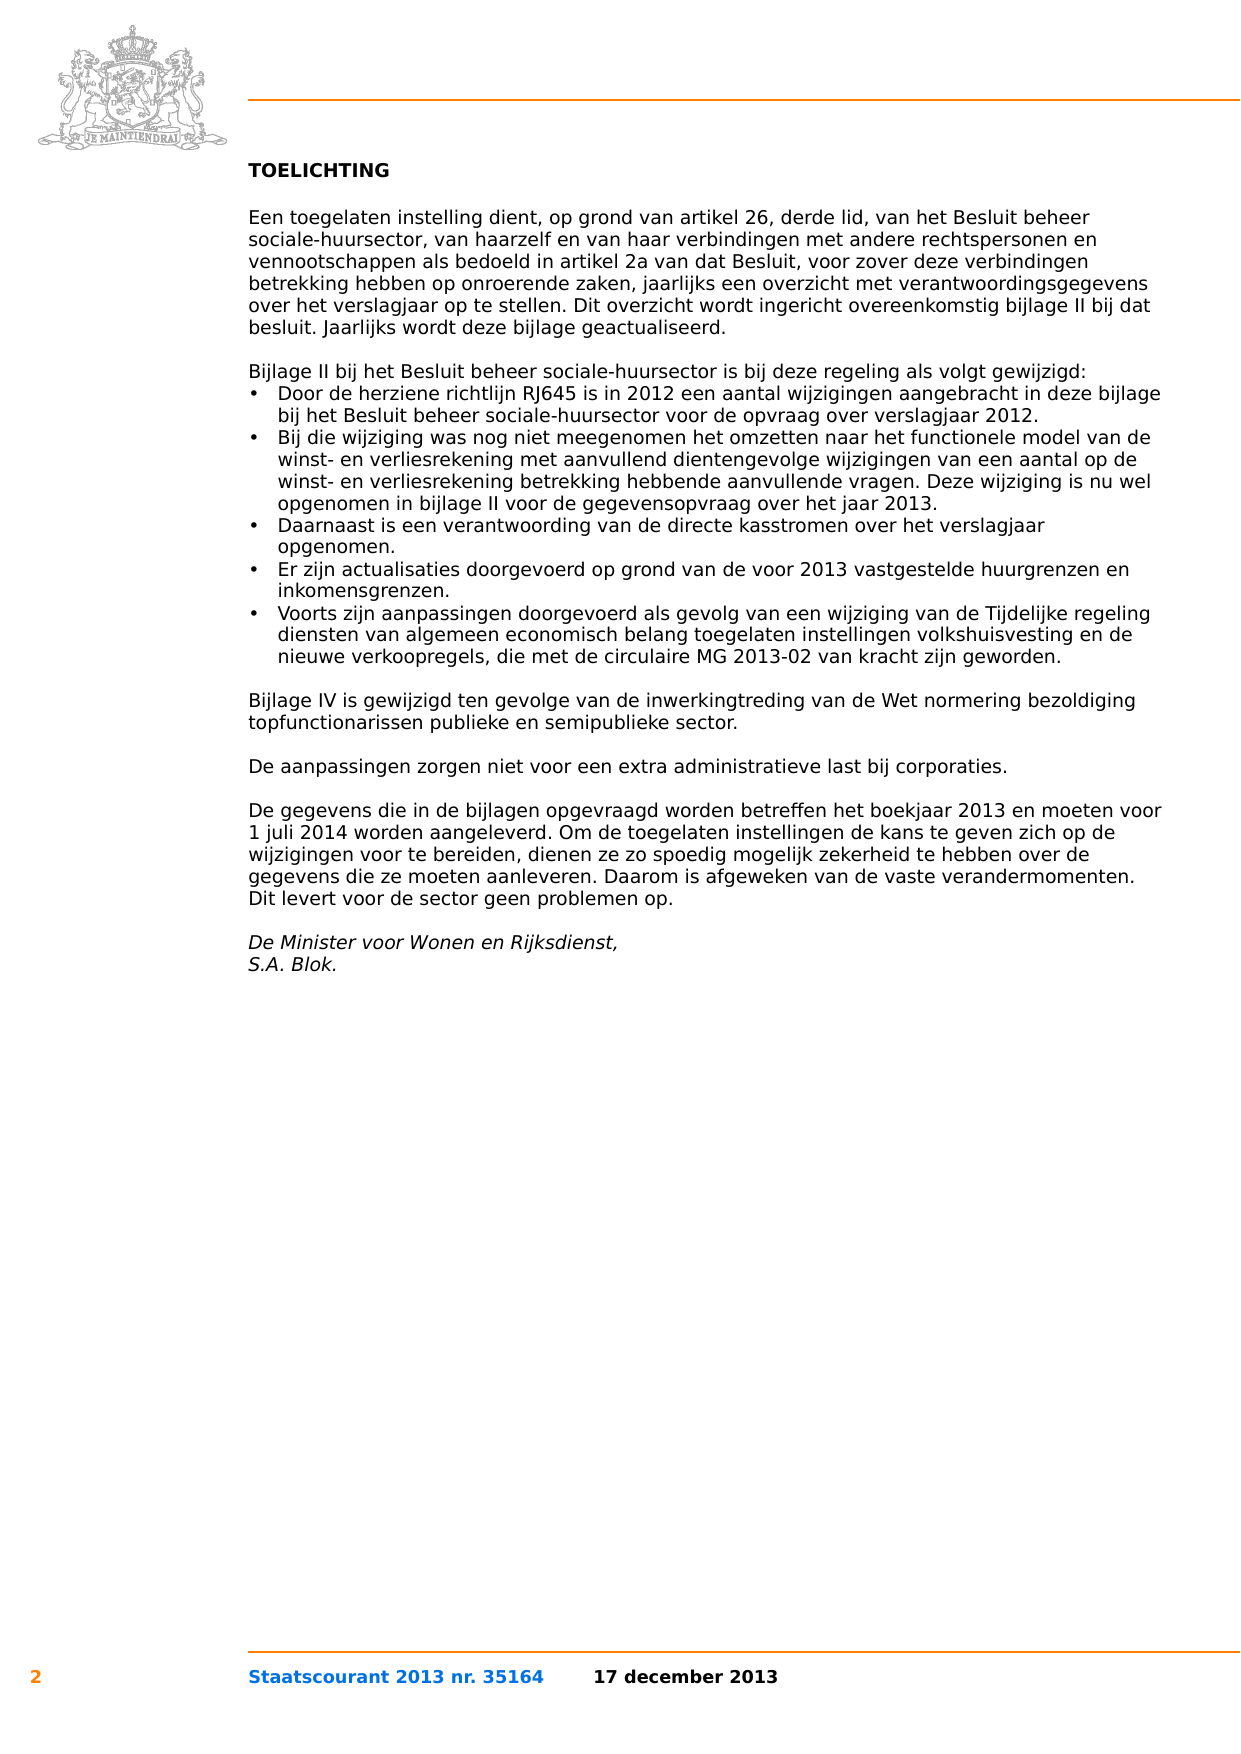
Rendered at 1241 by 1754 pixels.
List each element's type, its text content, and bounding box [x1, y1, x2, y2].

text De Minister voor Wonen en Rijksdienst, S.A. Blok. [248, 932, 1163, 976]
text Bijlage II bij het Besluit beheer sociale-huursector is bij deze regeling als volgt gewijzigd: [248, 361, 1163, 383]
text • Door de herziene richtlijn RJ645 is in 2012 een aantal wijzigingen aangebracht in deze bijlage bij het Besluit beheer sociale-huursector voor de opvraag over verslagjaar 2012. [248, 383, 1163, 427]
text De aanpassingen zorgen niet voor een extra administratieve last bij corporaties. [248, 756, 1163, 778]
text Een toegelaten instelling dient, op grond van artikel 26, derde lid, van het Besluit beheer sociale-huursector, van haarzelf en van haar verbindingen met andere rechtspersonen en vennootschappen als bedoeld in artikel 2a van dat Besluit, voor zover deze verbindingen betrekking hebben op onroerende zaken, jaarlijks een overzicht met verantwoordingsgegevens over het verslagjaar op te stellen. Dit overzicht wordt ingericht overeenkomstig bijlage II bij dat besluit. Jaarlijks wordt deze bijlage geactualiseerd. [248, 207, 1163, 339]
text • Daarnaast is een verantwoording van de directe kasstromen over het verslagjaar opgenomen. [248, 514, 1163, 558]
text • Er zijn actualisaties doorgevoerd op grond van de voor 2013 vastgestelde huurgrenzen en inkomensgrenzen. [248, 558, 1163, 602]
text • Voorts zijn aanpassingen doorgevoerd als gevolg van een wijziging van de Tijdelijke regeling diensten van algemeen economisch belang toegelaten instellingen volkshuisvesting en de nieuwe verkoopregels, die met de circulaire MG 2013-02 van kracht zijn geworden. [248, 602, 1163, 668]
picture [38, 25, 227, 150]
text Bijlage IV is gewijzigd ten gevolge van de inwerkingtreding van de Wet normering bezoldiging topfunctionarissen publieke en semipublieke sector. [248, 690, 1163, 734]
subtitle TOELICHTING [248, 160, 1163, 182]
text • Bij die wijziging was nog niet meegenomen het omzetten naar het functionele model van de winst- en verliesrekening met aanvullend dientengevolge wijzigingen van een aantal op de winst- en verliesrekening betrekking hebbende aanvullende vragen. Deze wijziging is nu wel opgenomen in bijlage II voor de gegevensopvraag over het jaar 2013. [248, 427, 1163, 514]
text De gegevens die in de bijlagen opgevraagd worden betreffen het boekjaar 2013 en moeten voor 1 juli 2014 worden aangeleverd. Om de toegelaten instellingen de kans te geven zich op de wijzigingen voor te bereiden, dienen ze zo spoedig mogelijk zekerheid te hebben over de gegevens die ze moeten aanleveren. Daarom is afgeweken van de vaste verandermomenten. Dit levert voor de sector geen problemen op. [248, 800, 1163, 910]
